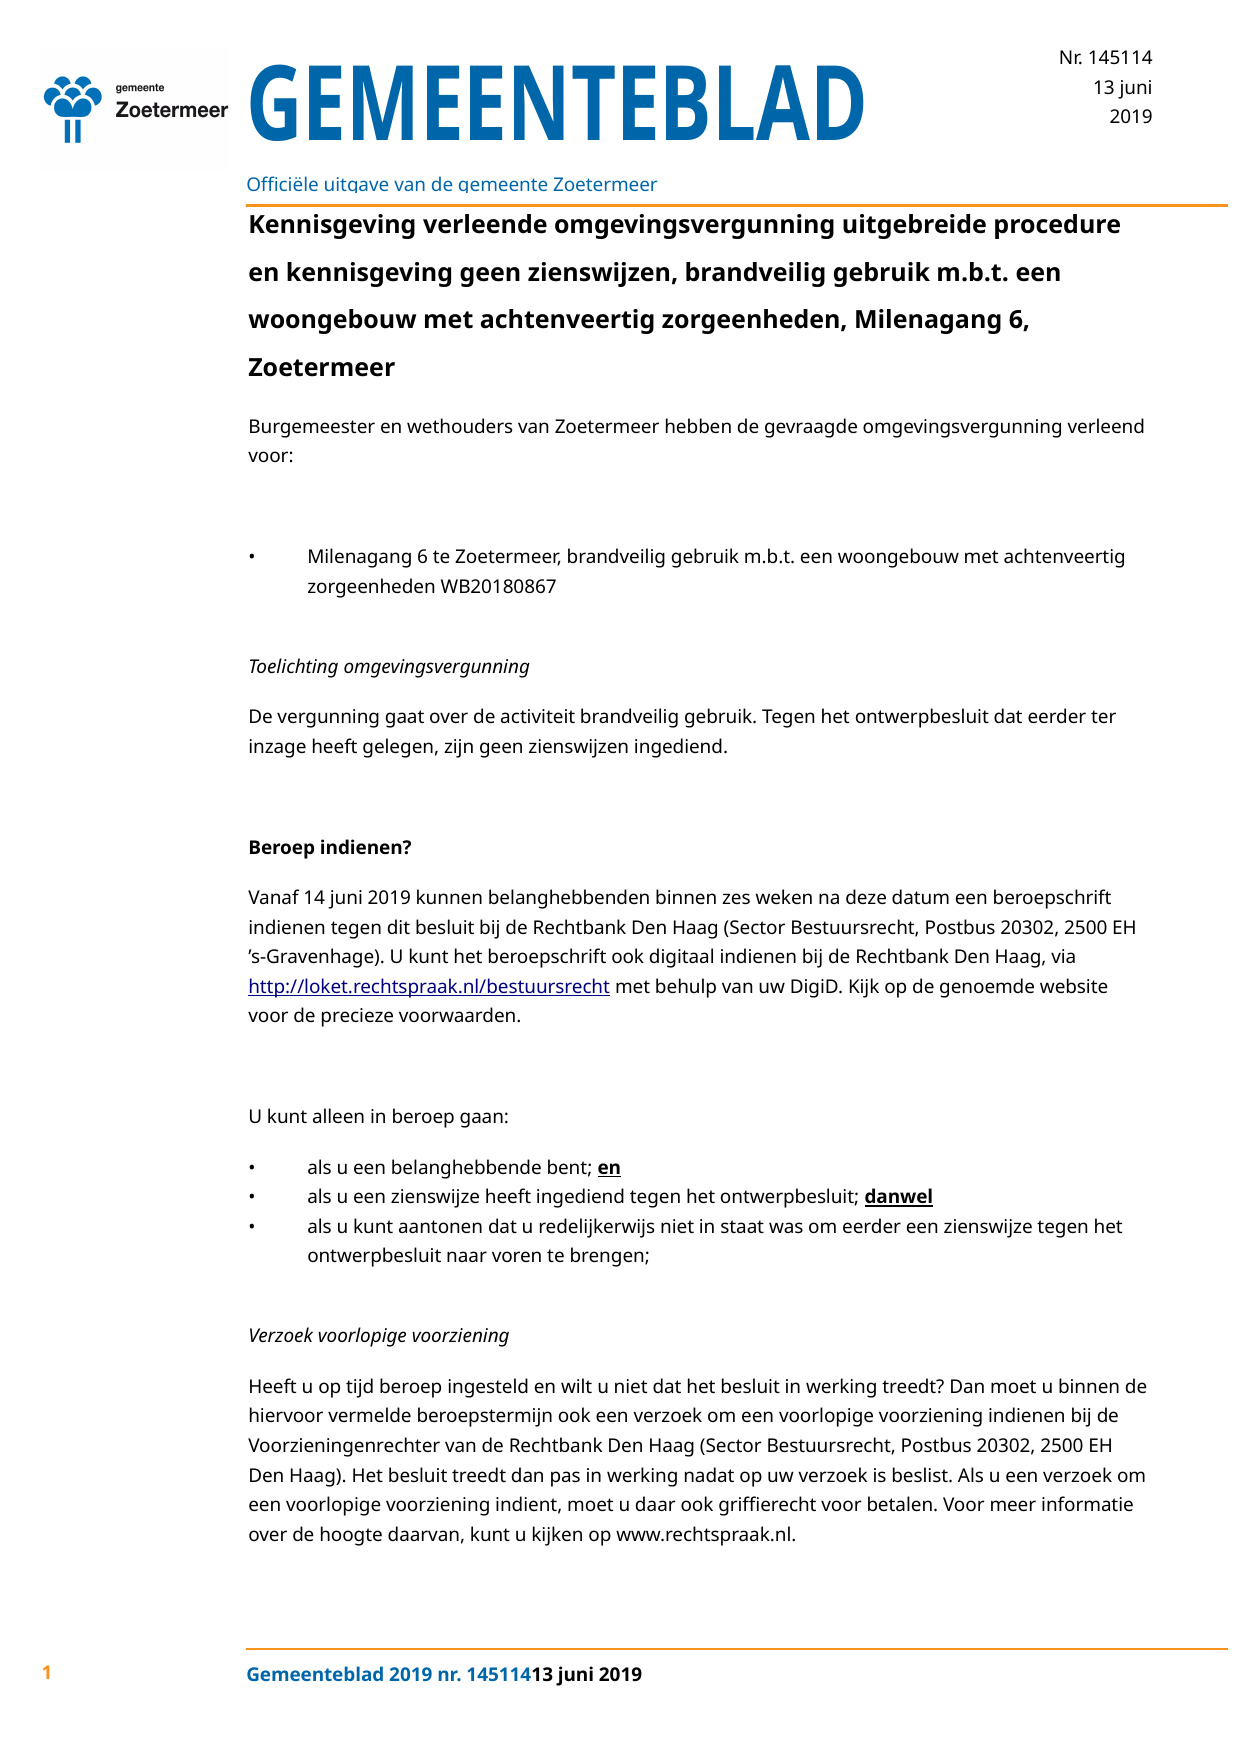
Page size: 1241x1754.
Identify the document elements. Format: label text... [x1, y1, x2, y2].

text Kennisgeving verleende omgevingsvergunning uitgebreide procedure en kennisgeving geen zienswijzen, brandveilig gebruik m.b.t. een woongebouw met achtenveertig zorgeenheden, Milenagang 6, Zoetermeer [248, 207, 1152, 384]
text Verzoek voorlopige voorziening [248, 1323, 1152, 1348]
text Toelichting omgevingsvergunning [248, 653, 1152, 679]
text Heeft u op tijd beroep ingesteld en wilt u niet dat het besluit in werking treedt? Dan moet u binnen de hiervoor vermelde beroepstermijn ook een verzoek om een voorlopige voorziening indienen bij de Voorzieningenrechter van de Rechtbank Den Haag (Sector Bestuursrecht, Postbus 20302, 2500 EH Den Haag). Het besluit treedt dan pas in werking nadat op uw verzoek is beslist. Als u een verzoek om een voorlopige voorziening indient, moet u daar ook griffierecht voor betalen. Voor meer informatie over de hoogte daarvan, kunt u kijken op www.rechtspraak.nl. [248, 1373, 1152, 1547]
list Milenagang 6 te Zoetermeer, brandveilig gebruik m.b.t. een woongebouw met achtenveertig zorgeenheden WB20180867 [248, 543, 1152, 599]
picture [41, 47, 231, 172]
text U kunt alleen in beroep gaan: [248, 1103, 1152, 1129]
text De vergunning gaat over de activiteit brandveilig gebruik. Tegen het ontwerpbesluit dat eerder ter inzage heeft gelegen, zijn geen zienswijzen ingediend. [248, 703, 1152, 759]
text Vanaf 14 juni 2019 kunnen belanghebbenden binnen zes weken na deze datum een beroepschrift indienen tegen dit besluit bij de Rechtbank Den Haag (Sector Bestuursrecht, Postbus 20302, 2500 EH ’s-Gravenhage). U kunt het beroepschrift ook digitaal indienen bij de Rechtbank Den Haag, via http://loket.rechtspraak.nl/bestuursrecht met behulp van uw DigiD. Kijk op de genoemde website voor de precieze voorwaarden. [248, 884, 1152, 1028]
text Beroep indienen? [248, 834, 1152, 860]
list als u een zienswijze heeft ingediend tegen het ontwerpbesluit; danwel [248, 1183, 1152, 1209]
list als u een belanghebbende bent; en [248, 1154, 1152, 1180]
text Burgemeester en wethouders van Zoetermeer hebben de gevraagde omgevingsvergunning verleend voor: [248, 413, 1152, 468]
list als u kunt aantonen dat u redelijkerwijs niet in staat was om eerder een zienswijze tegen het ontwerpbesluit naar voren te brengen; [248, 1213, 1152, 1268]
